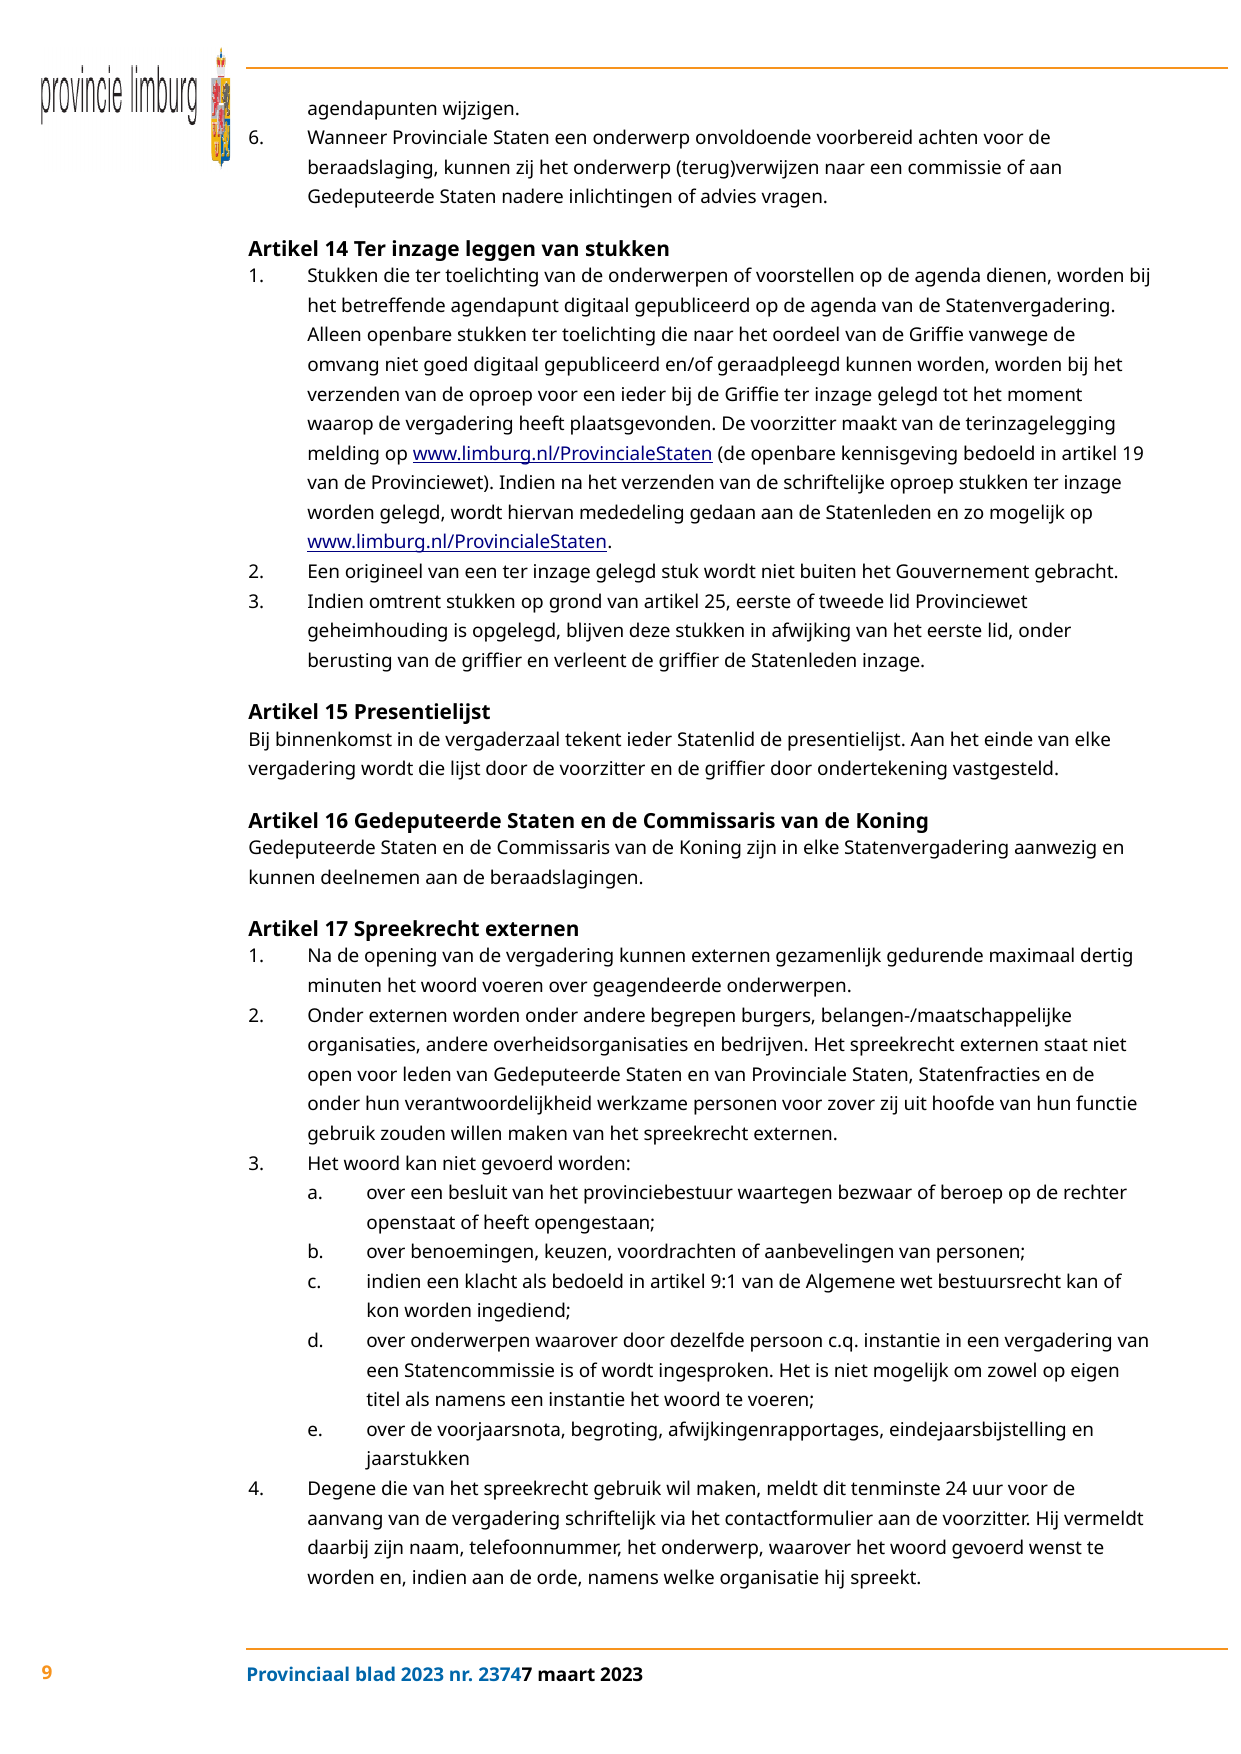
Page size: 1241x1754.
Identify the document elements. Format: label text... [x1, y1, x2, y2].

list indien een klacht als bedoeld in artikel 9:1 van de Algemene wet bestuursrecht kan of kon worden ingediend; [307, 1268, 1152, 1323]
text Artikel 16 Gedeputeerde Staten en de Commissaris van de Koning [248, 806, 1152, 834]
list Degene die van het spreekrecht gebruik wil maken, meldt dit tenminste 24 uur voor de aanvang van de vergadering schriftelijk via het contactformulier aan de voorzitter. Hij vermeldt daarbij zijn naam, telefoonnummer, het onderwerp, waarover het woord gevoerd wenst te worden en, indien aan de orde, namens welke organisatie hij spreekt. [248, 1475, 1152, 1590]
text Gedeputeerde Staten en de Commissaris van de Koning zijn in elke Statenvergadering aanwezig en kunnen deelnemen aan de beraadslagingen. [248, 834, 1152, 889]
list Een origineel van een ter inzage gelegd stuk wordt niet buiten het Gouvernement gebracht. [248, 558, 1152, 584]
text Bij binnenkomst in de vergaderzaal tekent ieder Statenlid de presentielijst. Aan het einde van elke vergadering wordt die lijst door de voorzitter en de griffier door ondertekening vastgesteld. [248, 726, 1152, 781]
list Na de opening van de vergadering kunnen externen gezamenlijk gedurende maximaal dertig minuten het woord voeren over geagendeerde onderwerpen. [248, 943, 1152, 998]
list over een besluit van het provinciebestuur waartegen bezwaar of beroep op de rechter openstaat of heeft opengestaan; [307, 1179, 1152, 1235]
list over benoemingen, keuzen, voordrachten of aanbevelingen van personen; [307, 1238, 1152, 1264]
list over de voorjaarsnota, begroting, afwijkingenrapportages, eindejaarsbijstelling en jaarstukken [307, 1416, 1152, 1471]
text Artikel 14 Ter inzage leggen van stukken [248, 234, 1152, 262]
list Wanneer Provinciale Staten een onderwerp onvoldoende voorbereid achten voor de beraadslaging, kunnen zij het onderwerp (terug)verwijzen naar een commissie of aan Gedeputeerde Staten nadere inlichtingen of advies vragen. [248, 124, 1152, 209]
list Het woord kan niet gevoerd worden: [248, 1150, 1152, 1176]
text Artikel 15 Presentielijst [248, 697, 1152, 726]
list Stukken die ter toelichting van de onderwerpen of voorstellen op de agenda dienen, worden bij het betreffende agendapunt digitaal gepubliceerd op de agenda van de Statenvergadering. Alleen openbare stukken ter toelichting die naar het oordeel van de Griffie vanwege de omvang niet goed digitaal gepubliceerd en/of geraadpleegd kunnen worden, worden bij het verzenden van de oproep voor een ieder bij de Griffie ter inzage gelegd tot het moment waarop de vergadering heeft plaatsgevonden. De voorzitter maakt van de terinzagelegging melding op www.limburg.nl/ProvincialeStaten (de openbare kennisgeving bedoeld in artikel 19 van de Provinciewet). Indien na het verzenden van de schriftelijke oproep stukken ter inzage worden gelegd, wordt hiervan mededeling gedaan aan de Statenleden en zo mogelijk op www.limburg.nl/ProvincialeStaten. [248, 262, 1152, 554]
list agendapunten wijzigen. [248, 95, 1152, 121]
text Artikel 17 Spreekrecht externen [248, 914, 1152, 943]
list Onder externen worden onder andere begrepen burgers, belangen-/maatschappelijke organisaties, andere overheidsorganisaties en bedrijven. Het spreekrecht externen staat niet open voor leden van Gedeputeerde Staten en van Provinciale Staten, Statenfracties en de onder hun verantwoordelijkheid werkzame personen voor zover zij uit hoofde van hun functie gebruik zouden willen maken van het spreekrecht externen. [248, 1002, 1152, 1146]
list Indien omtrent stukken op grond van artikel 25, eerste of tweede lid Provinciewet geheimhouding is opgelegd, blijven deze stukken in afwijking van het eerste lid, onder berusting van de griffier en verleent de griffier de Statenleden inzage. [248, 588, 1152, 673]
picture [41, 47, 231, 172]
list over onderwerpen waarover door dezelfde persoon c.q. instantie in een vergadering van een Statencommissie is of wordt ingesproken. Het is niet mogelijk om zowel op eigen titel als namens een instantie het woord te voeren; [307, 1327, 1152, 1412]
